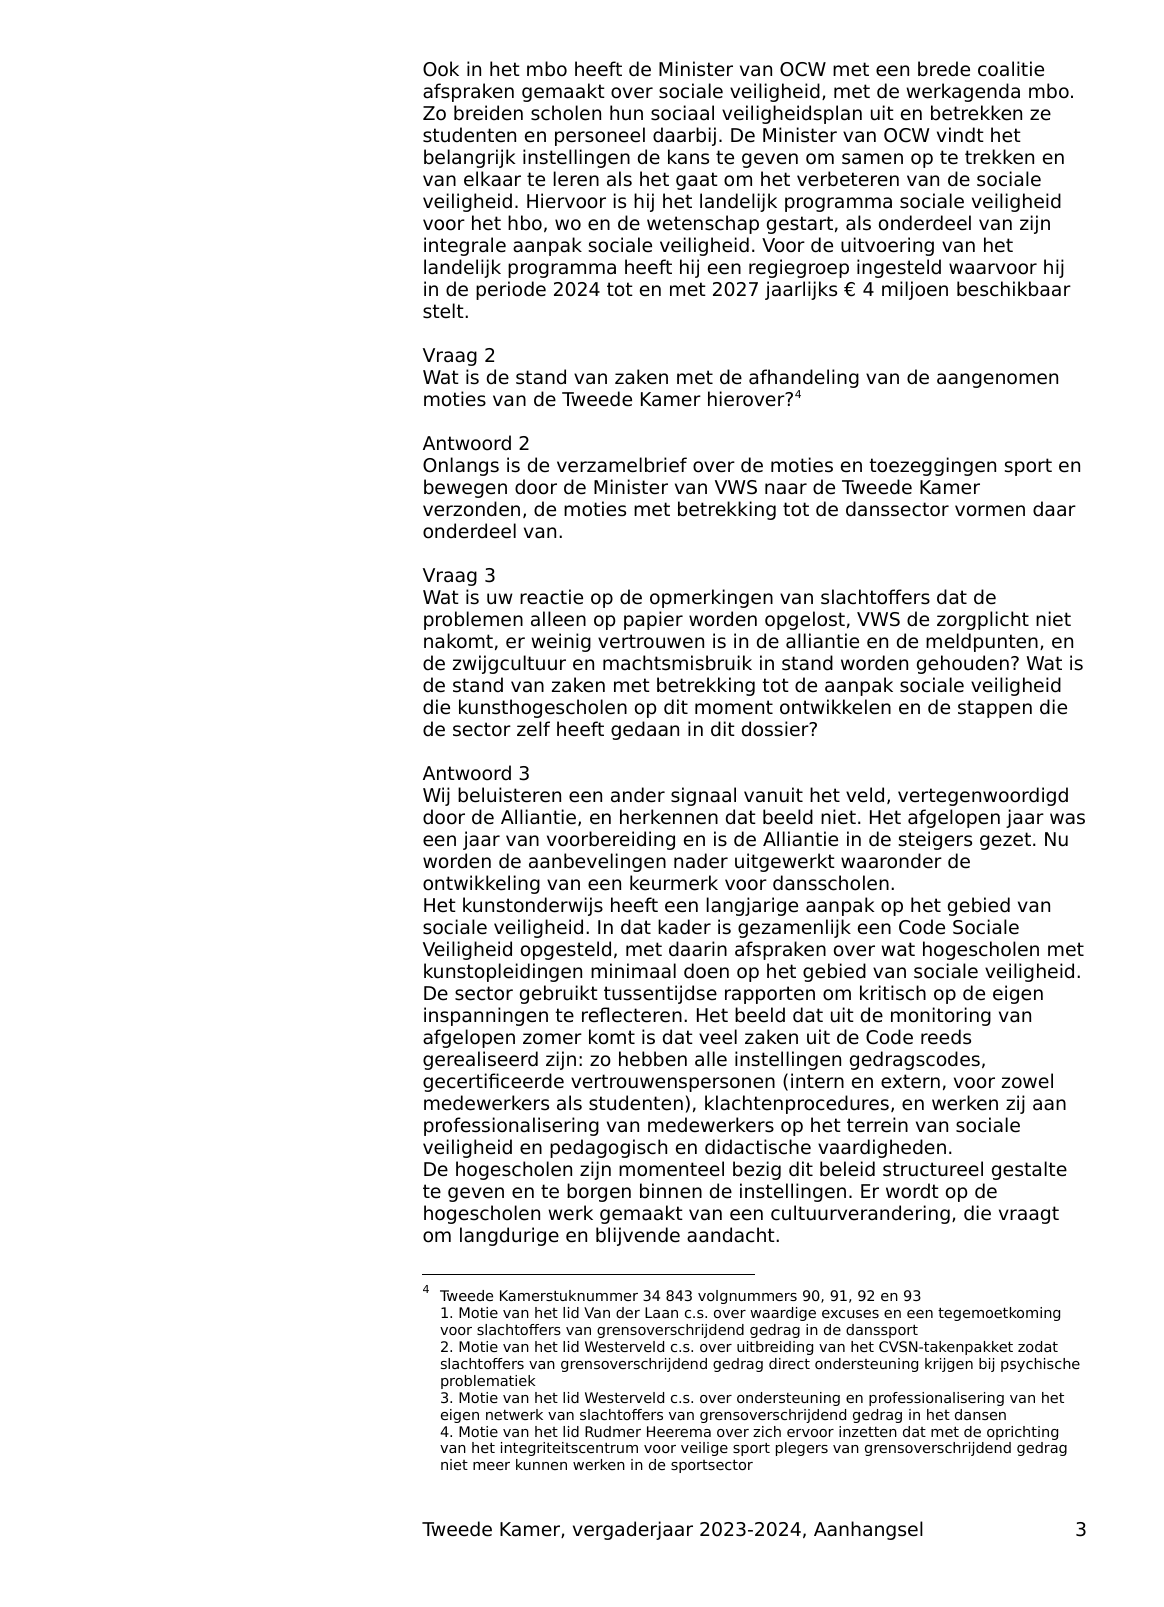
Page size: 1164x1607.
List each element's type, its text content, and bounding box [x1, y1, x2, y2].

text Ook in het mbo heeft de Minister van OCW met een brede coalitie afspraken gemaakt over sociale veiligheid, met de werkagenda mbo. Zo breiden scholen hun sociaal veiligheidsplan uit en betrekken ze studenten en personeel daarbij. De Minister van OCW vindt het belangrijk instellingen de kans te geven om samen op te trekken en van elkaar te leren als het gaat om het verbeteren van de sociale veiligheid. Hiervoor is hij het landelijk programma sociale veiligheid voor het hbo, wo en de wetenschap gestart, als onderdeel van zijn integrale aanpak sociale veiligheid. Voor de uitvoering van het landelijk programma heeft hij een regiegroep ingesteld waarvoor hij in de periode 2024 tot en met 2027 jaarlijks € 4 miljoen beschikbaar stelt. [422, 59, 1087, 323]
text Antwoord 3 [422, 763, 1087, 785]
text Vraag 3 [422, 565, 1087, 587]
text Wat is de stand van zaken met de afhandeling van de aangenomen moties van de Tweede Kamer hierover? [422, 367, 1087, 411]
text Tweede Kamerstuknummer 34 843 volgnummers 90, 91, 92 en 93 [422, 1283, 1087, 1306]
text De hogescholen zijn momenteel bezig dit beleid structureel gestalte te geven en te borgen binnen de instellingen. Er wordt op de hogescholen werk gemaakt van een cultuurverandering, die vraagt om langdurige en blijvende aandacht. [422, 1159, 1087, 1247]
text Antwoord 2 [422, 433, 1087, 455]
text 1. Motie van het lid Van der Laan c.s. over waardige excuses en een tegemoetkoming voor slachtoffers van grensoverschrijdend gedrag in de danssport [440, 1306, 1087, 1339]
text Wat is uw reactie op de opmerkingen van slachtoffers dat de problemen alleen op papier worden opgelost, VWS de zorgplicht niet nakomt, er weinig vertrouwen is in de alliantie en de meldpunten, en de zwijgcultuur en machtsmisbruik in stand worden gehouden? Wat is de stand van zaken met betrekking tot de aanpak sociale veiligheid die kunsthogescholen op dit moment ontwikkelen en de stappen die de sector zelf heeft gedaan in dit dossier? [422, 587, 1087, 741]
text Onlangs is de verzamelbrief over de moties en toezeggingen sport en bewegen door de Minister van VWS naar de Tweede Kamer verzonden, de moties met betrekking tot de danssector vormen daar onderdeel van. [422, 455, 1087, 543]
text Vraag 2 [422, 345, 1087, 367]
text Het kunstonderwijs heeft een langjarige aanpak op het gebied van sociale veiligheid. In dat kader is gezamenlijk een Code Sociale Veiligheid opgesteld, met daarin afspraken over wat hogescholen met kunstopleidingen minimaal doen op het gebied van sociale veiligheid. De sector gebruikt tussentijdse rapporten om kritisch op de eigen inspanningen te reflecteren. Het beeld dat uit de monitoring van afgelopen zomer komt is dat veel zaken uit de Code reeds gerealiseerd zijn: zo hebben alle instellingen gedragscodes, gecertificeerde vertrouwenspersonen (intern en extern, voor zowel medewerkers als studenten), klachtenprocedures, en werken zij aan professionalisering van medewerkers op het terrein van sociale veiligheid en pedagogisch en didactische vaardigheden. [422, 895, 1087, 1159]
text 4. Motie van het lid Rudmer Heerema over zich ervoor inzetten dat met de oprichting van het integriteitscentrum voor veilige sport plegers van grensoverschrijdend gedrag niet meer kunnen werken in de sportsector [440, 1424, 1087, 1474]
text 3. Motie van het lid Westerveld c.s. over ondersteuning en professionalisering van het eigen netwerk van slachtoffers van grensoverschrijdend gedrag in het dansen [440, 1390, 1087, 1424]
text Wij beluisteren een ander signaal vanuit het veld, vertegenwoordigd door de Alliantie, en herkennen dat beeld niet. Het afgelopen jaar was een jaar van voorbereiding en is de Alliantie in de steigers gezet. Nu worden de aanbevelingen nader uitgewerkt waaronder de ontwikkeling van een keurmerk voor dansscholen. [422, 785, 1087, 895]
text 2. Motie van het lid Westerveld c.s. over uitbreiding van het CVSN-takenpakket zodat slachtoffers van grensoverschrijdend gedrag direct ondersteuning krijgen bij psychische problematiek [440, 1339, 1087, 1390]
